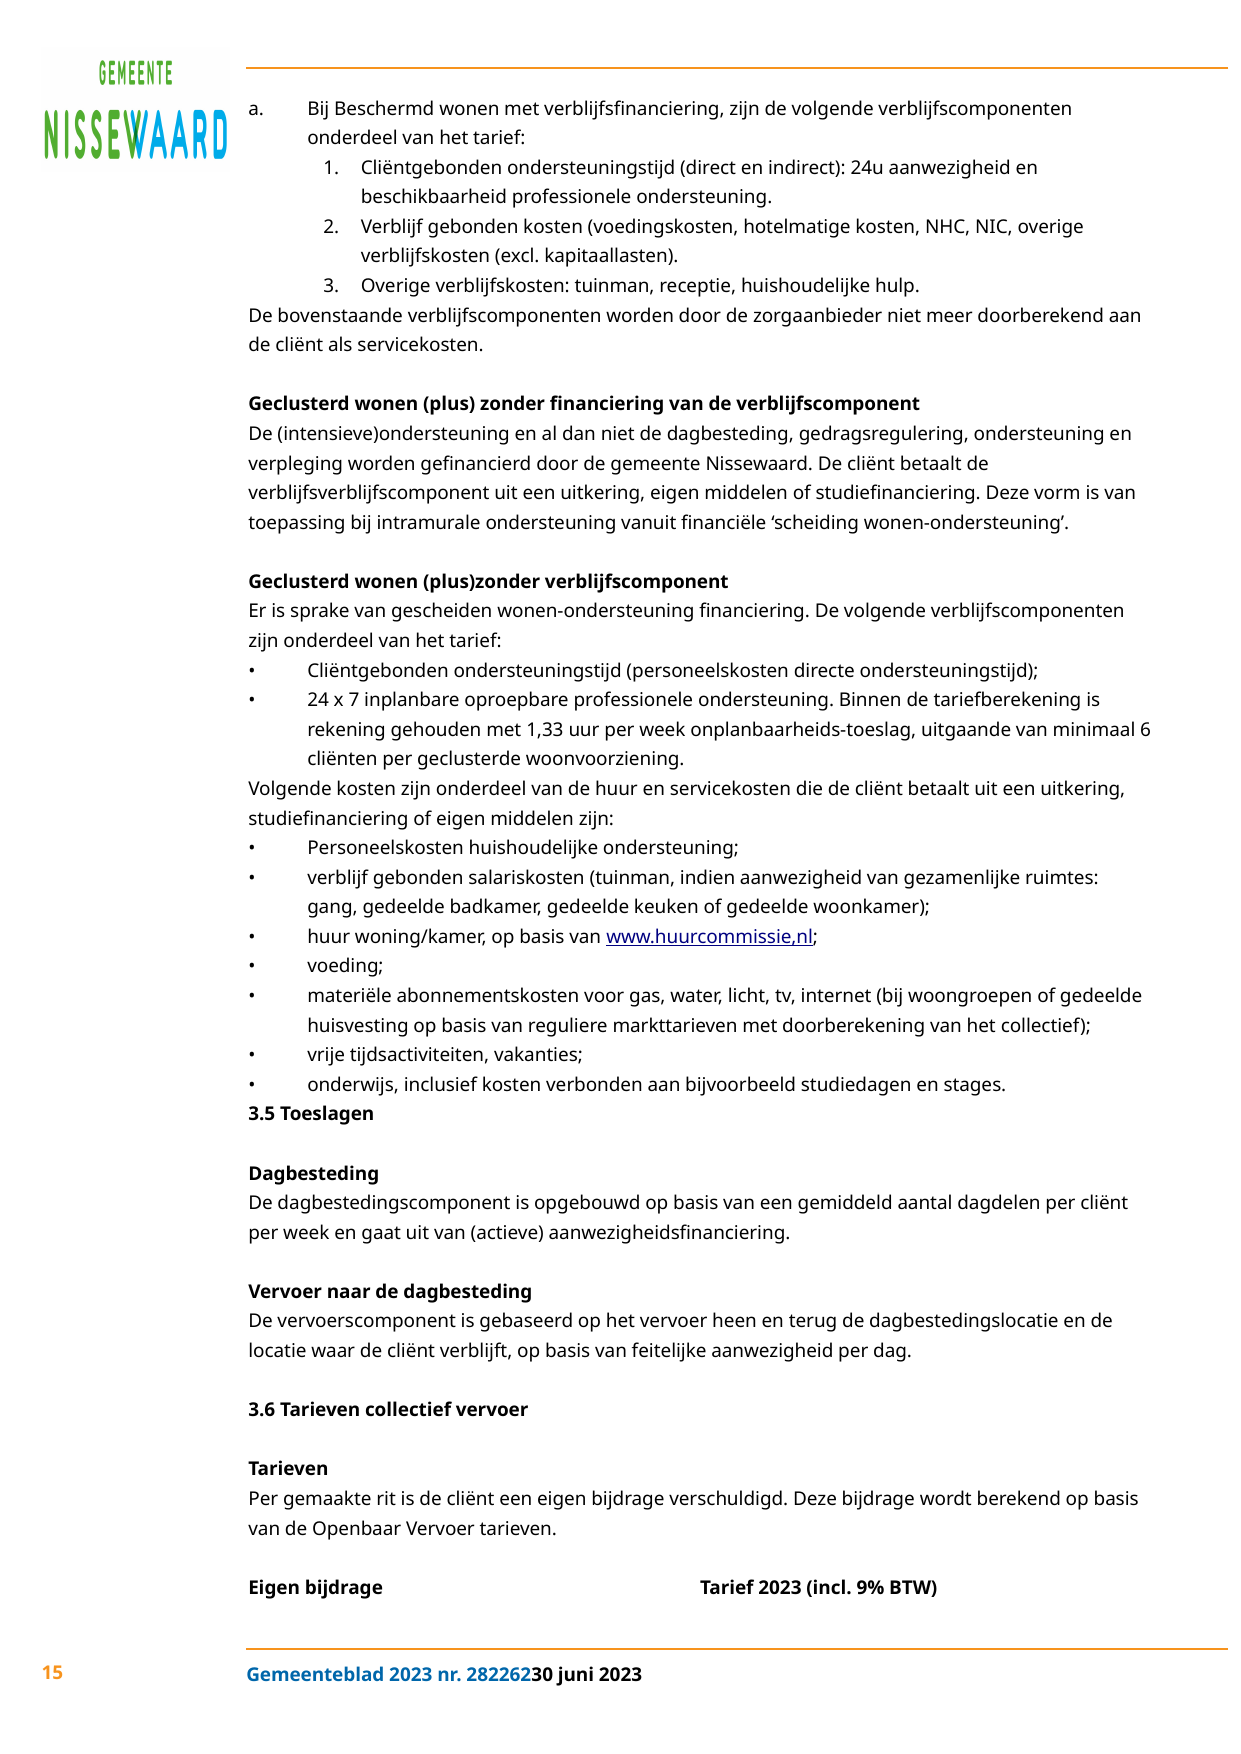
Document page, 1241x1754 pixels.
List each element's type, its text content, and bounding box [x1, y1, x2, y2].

list vrije tijdsactiviteiten, vakanties; [248, 1041, 1152, 1067]
list Overige verblijfskosten: tuinman, receptie, huishoudelijke hulp. [323, 272, 1152, 298]
list Personeelskosten huishoudelijke ondersteuning; [248, 834, 1152, 860]
list verblijf gebonden salariskosten (tuinman, indien aanwezigheid van gezamenlijke ruimtes: gang, gedeelde badkamer, gedeelde keuken of gedeelde woonkamer); [248, 864, 1152, 919]
list Verblijf gebonden kosten (voedingskosten, hotelmatige kosten, NHC, NIC, overige verblijfskosten (excl. kapitaallasten). [323, 213, 1152, 268]
list Cliëntgebonden ondersteuningstijd (direct en indirect): 24u aanwezigheid en beschikbaarheid professionele ondersteuning. [323, 154, 1152, 209]
list materiële abonnementskosten voor gas, water, licht, tv, internet (bij woongroepen of gedeelde huisvesting op basis van reguliere markttarieven met doorberekening van het collectief); [248, 982, 1152, 1038]
text De vervoerscomponent is gebaseerd op het vervoer heen en terug de dagbestedingslocatie en de locatie waar de cliënt verblijft, op basis van feitelijke aanwezigheid per dag. [248, 1308, 1152, 1363]
text De dagbestedingscomponent is opgebouwd op basis van een gemiddeld aantal dagdelen per cliënt per week en gaat uit van (actieve) aanwezigheidsfinanciering. [248, 1189, 1152, 1245]
text Vervoer naar de dagbesteding [248, 1278, 1152, 1304]
table_header Eigen bijdrage [248, 1574, 700, 1600]
list Bij Beschermd wonen met verblijfsfinanciering, zijn de volgende verblijfscomponenten onderdeel van het tarief: [248, 95, 1152, 150]
table_header Tarief 2023 (incl. 9% BTW) [700, 1574, 1152, 1600]
picture [41, 47, 231, 172]
list voeding; [248, 953, 1152, 978]
text Geclusterd wonen (plus) zonder financiering van de verblijfscomponent [248, 391, 1152, 416]
text De bovenstaande verblijfscomponenten worden door de zorgaanbieder niet meer doorberekend aan de cliënt als servicekosten. [248, 302, 1152, 357]
text Er is sprake van gescheiden wonen-ondersteuning financiering. De volgende verblijfscomponenten zijn onderdeel van het tarief: [248, 598, 1152, 653]
list onderwijs, inclusief kosten verbonden aan bijvoorbeeld studiedagen en stages. [248, 1071, 1152, 1097]
list huur woning/kamer, op basis van www.huurcommissie,nl; [248, 923, 1152, 949]
text Geclusterd wonen (plus)zonder verblijfscomponent [248, 568, 1152, 594]
text Dagbesteding [248, 1160, 1152, 1186]
list 24 x 7 inplanbare oproepbare professionele ondersteuning. Binnen de tariefberekening is rekening gehouden met 1,33 uur per week onplanbaarheids-toeslag, uitgaande van minimaal 6 cliënten per geclusterde woonvoorziening. [248, 686, 1152, 771]
list Cliëntgebonden ondersteuningstijd (personeelskosten directe ondersteuningstijd); [248, 657, 1152, 683]
text Tarieven [248, 1456, 1152, 1481]
text Volgende kosten zijn onderdeel van de huur en servicekosten die de cliënt betaalt uit een uitkering, studiefinanciering of eigen middelen zijn: [248, 775, 1152, 831]
text Per gemaakte rit is de cliënt een eigen bijdrage verschuldigd. Deze bijdrage wordt berekend op basis van de Openbaar Vervoer tarieven. [248, 1485, 1152, 1541]
text 3.5 Toeslagen [248, 1101, 1152, 1126]
text De (intensieve)ondersteuning en al dan niet de dagbesteding, gedragsregulering, ondersteuning en verpleging worden gefinancierd door de gemeente Nissewaard. De cliënt betaalt de verblijfsverblijfscomponent uit een uitkering, eigen middelen of studiefinanciering. Deze vorm is van toepassing bij intramurale ondersteuning vanuit financiële ‘scheiding wonen-ondersteuning’. [248, 420, 1152, 535]
text 3.6 Tarieven collectief vervoer [248, 1396, 1152, 1422]
